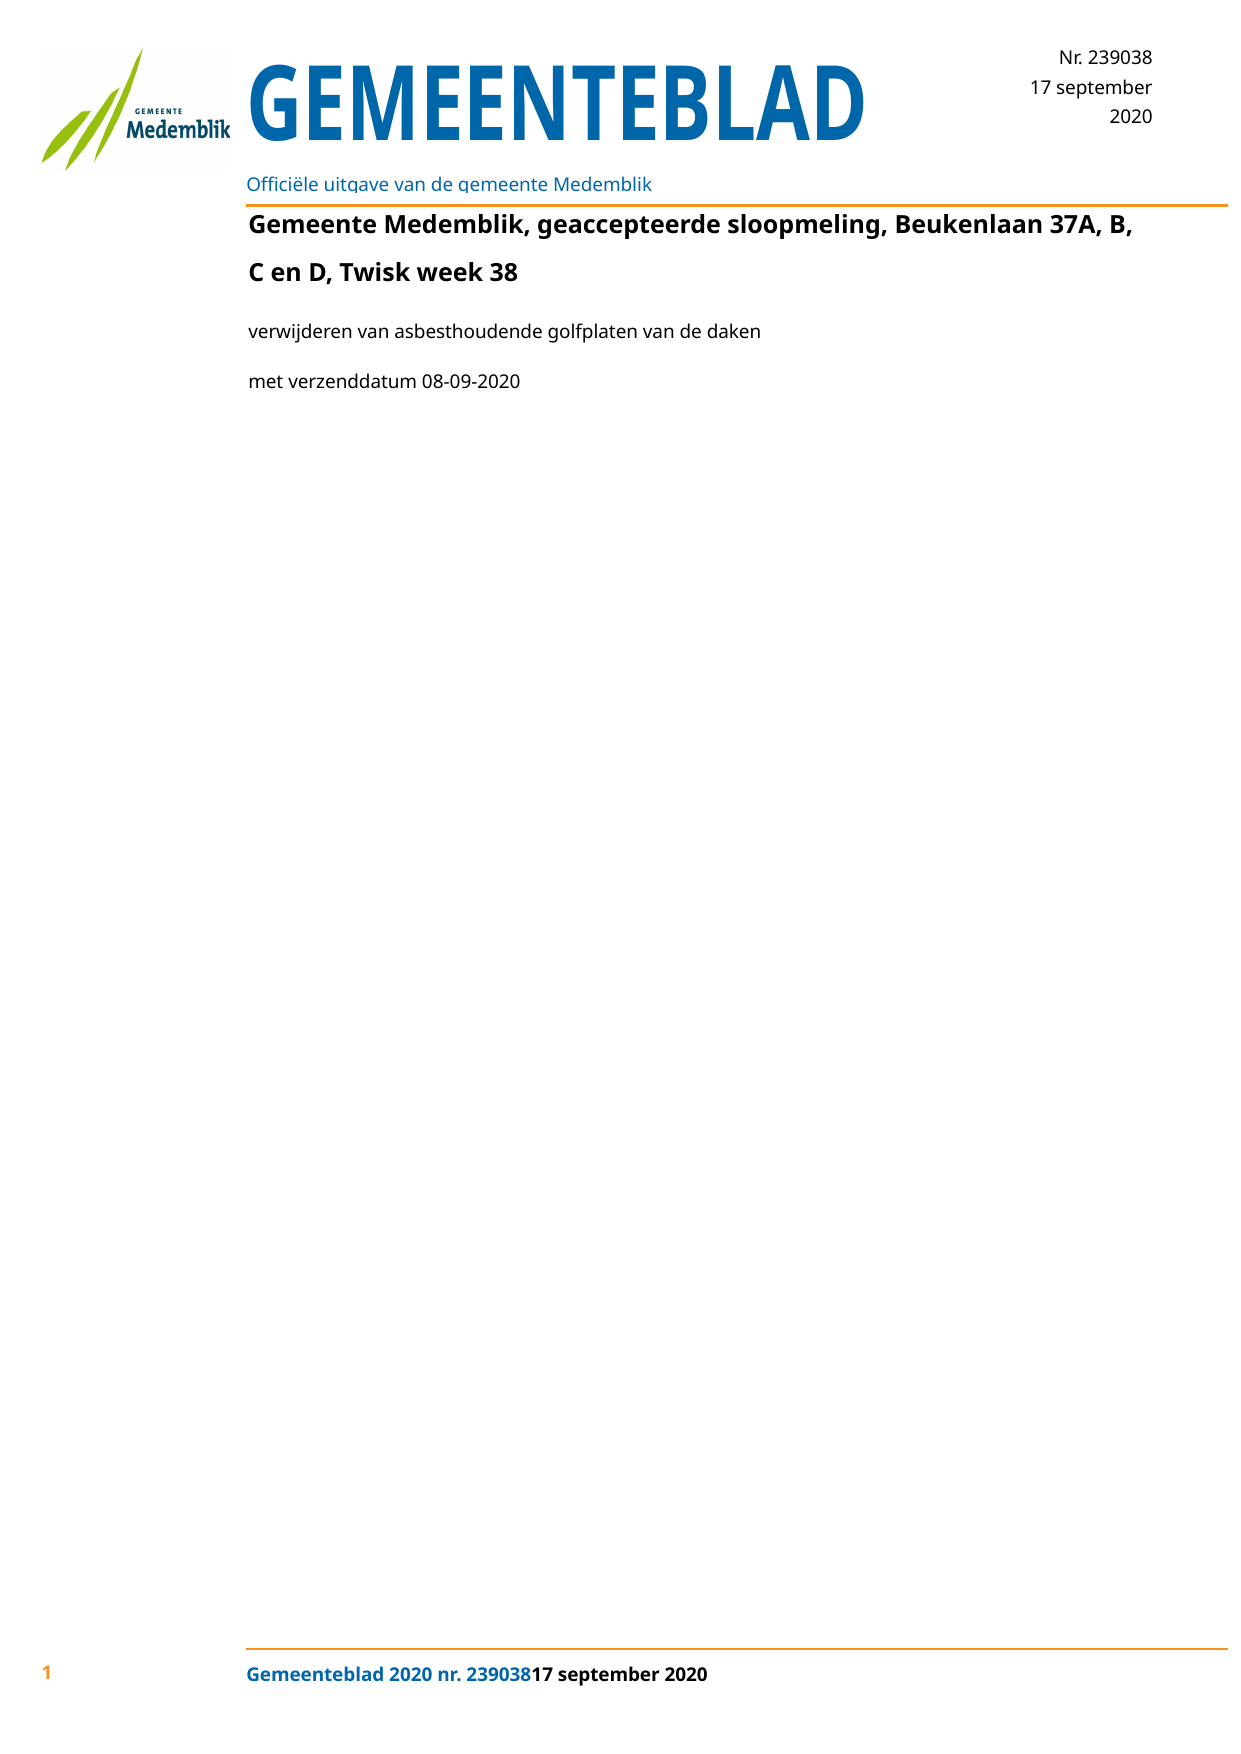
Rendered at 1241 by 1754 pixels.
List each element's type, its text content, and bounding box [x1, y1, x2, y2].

text Gemeente Medemblik, geaccepteerde sloopmeling, Beukenlaan 37A, B, C en D, Twisk week 38 [248, 207, 1152, 288]
text verwijderen van asbesthoudende golfplaten van de daken [248, 318, 1152, 344]
text met verzenddatum 08-09-2020 [248, 368, 1152, 394]
picture [41, 47, 231, 172]
